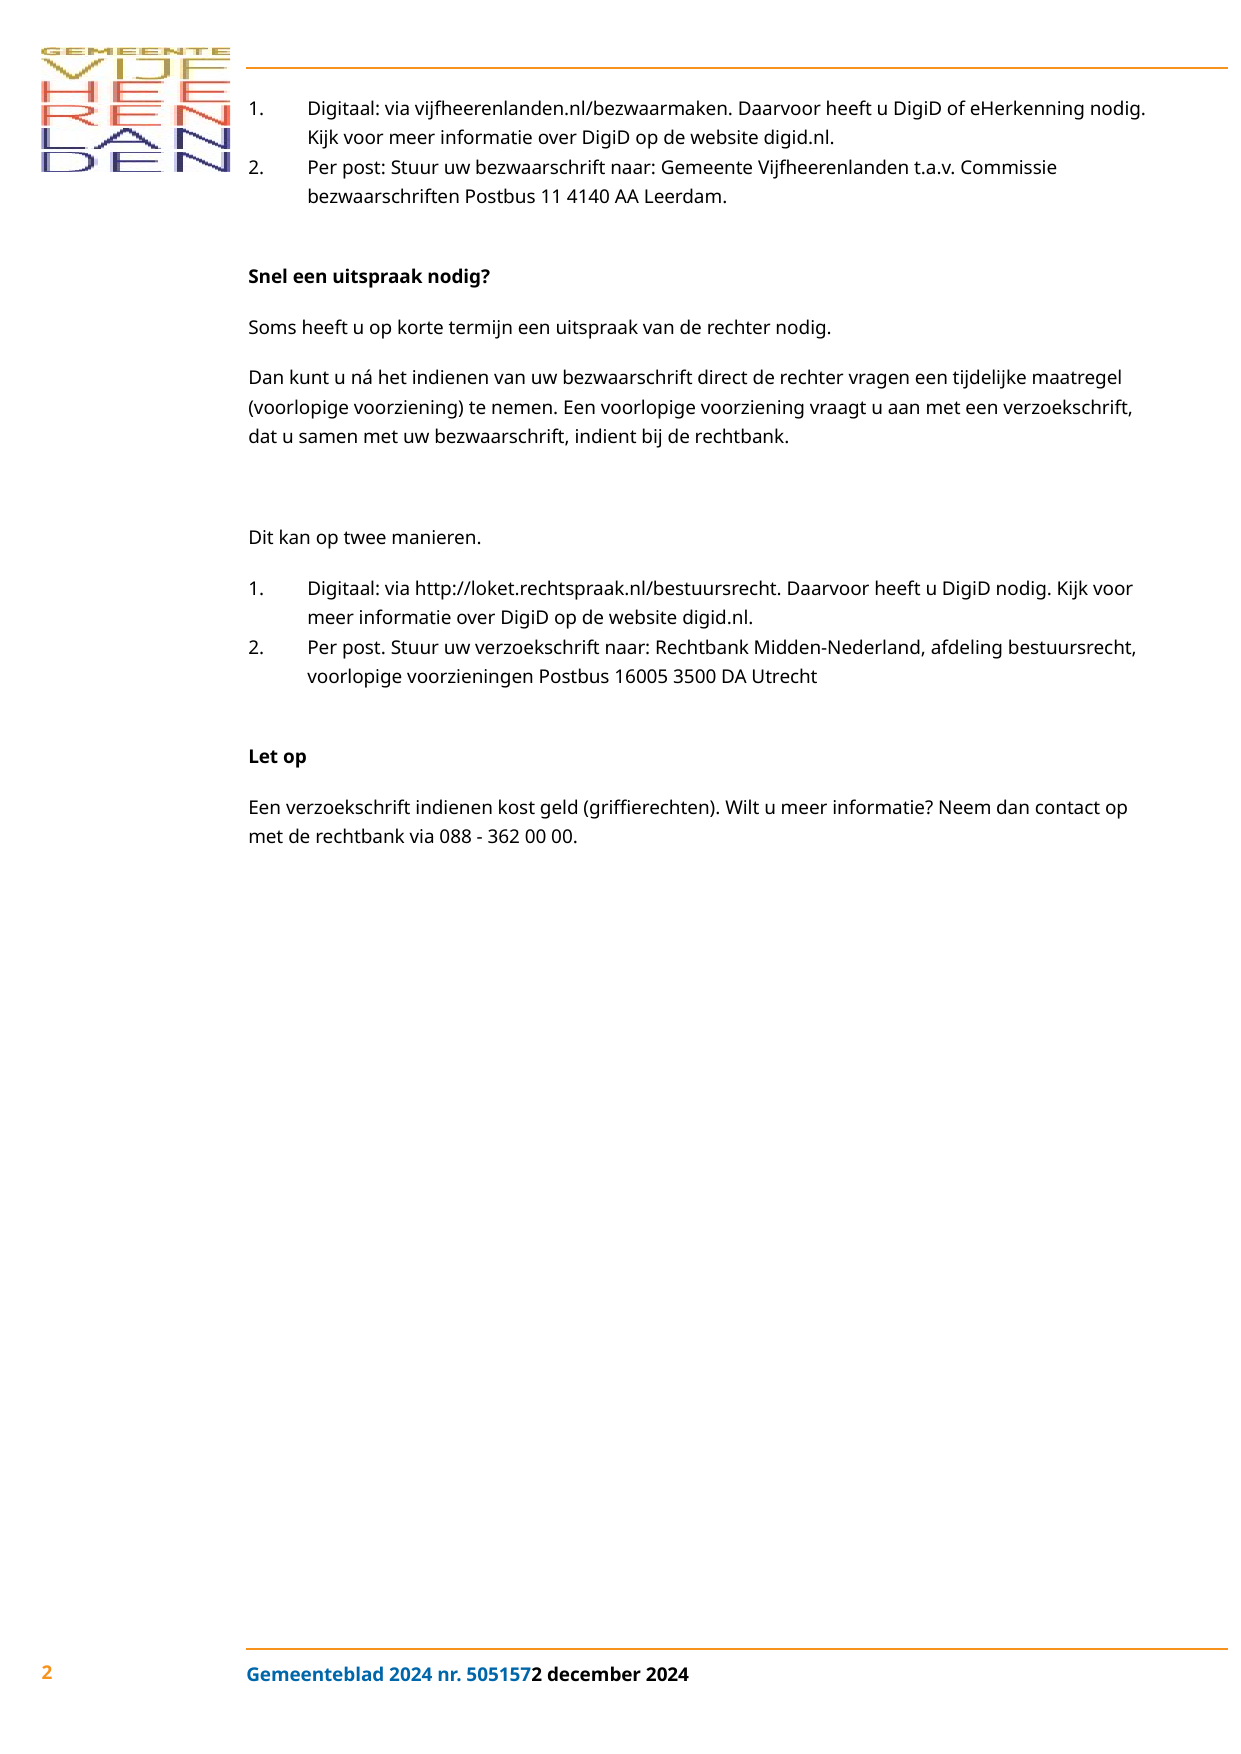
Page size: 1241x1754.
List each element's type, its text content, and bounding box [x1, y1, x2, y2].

text Snel een uitspraak nodig? [248, 263, 1152, 289]
picture [41, 47, 231, 172]
list Digitaal: via vijfheerenlanden.nl/bezwaarmaken. Daarvoor heeft u DigiD of eHerkenning nodig. Kijk voor meer informatie over DigiD op de website digid.nl. [248, 95, 1152, 150]
text Dit kan op twee manieren. [248, 524, 1152, 550]
text Dan kunt u ná het indienen van uw bezwaarschrift direct de rechter vragen een tijdelijke maatregel (voorlopige voorziening) te nemen. Een voorlopige voorziening vraagt u aan met een verzoekschrift, dat u samen met uw bezwaarschrift, indient bij de rechtbank. [248, 364, 1152, 449]
text Let op [248, 743, 1152, 769]
list Per post. Stuur uw verzoekschrift naar: Rechtbank Midden-Nederland, afdeling bestuursrecht, voorlopige voorzieningen Postbus 16005 3500 DA Utrecht [248, 634, 1152, 689]
text Soms heeft u op korte termijn een uitspraak van de rechter nodig. [248, 314, 1152, 340]
list Per post: Stuur uw bezwaarschrift naar: Gemeente Vijfheerenlanden t.a.v. Commissie bezwaarschriften Postbus 11 4140 AA Leerdam. [248, 154, 1152, 209]
text Een verzoekschrift indienen kost geld (griffierechten). Wilt u meer informatie? Neem dan contact op met de rechtbank via 088 - 362 00 00. [248, 794, 1152, 849]
list Digitaal: via http://loket.rechtspraak.nl/bestuursrecht. Daarvoor heeft u DigiD nodig. Kijk voor meer informatie over DigiD op de website digid.nl. [248, 575, 1152, 630]
